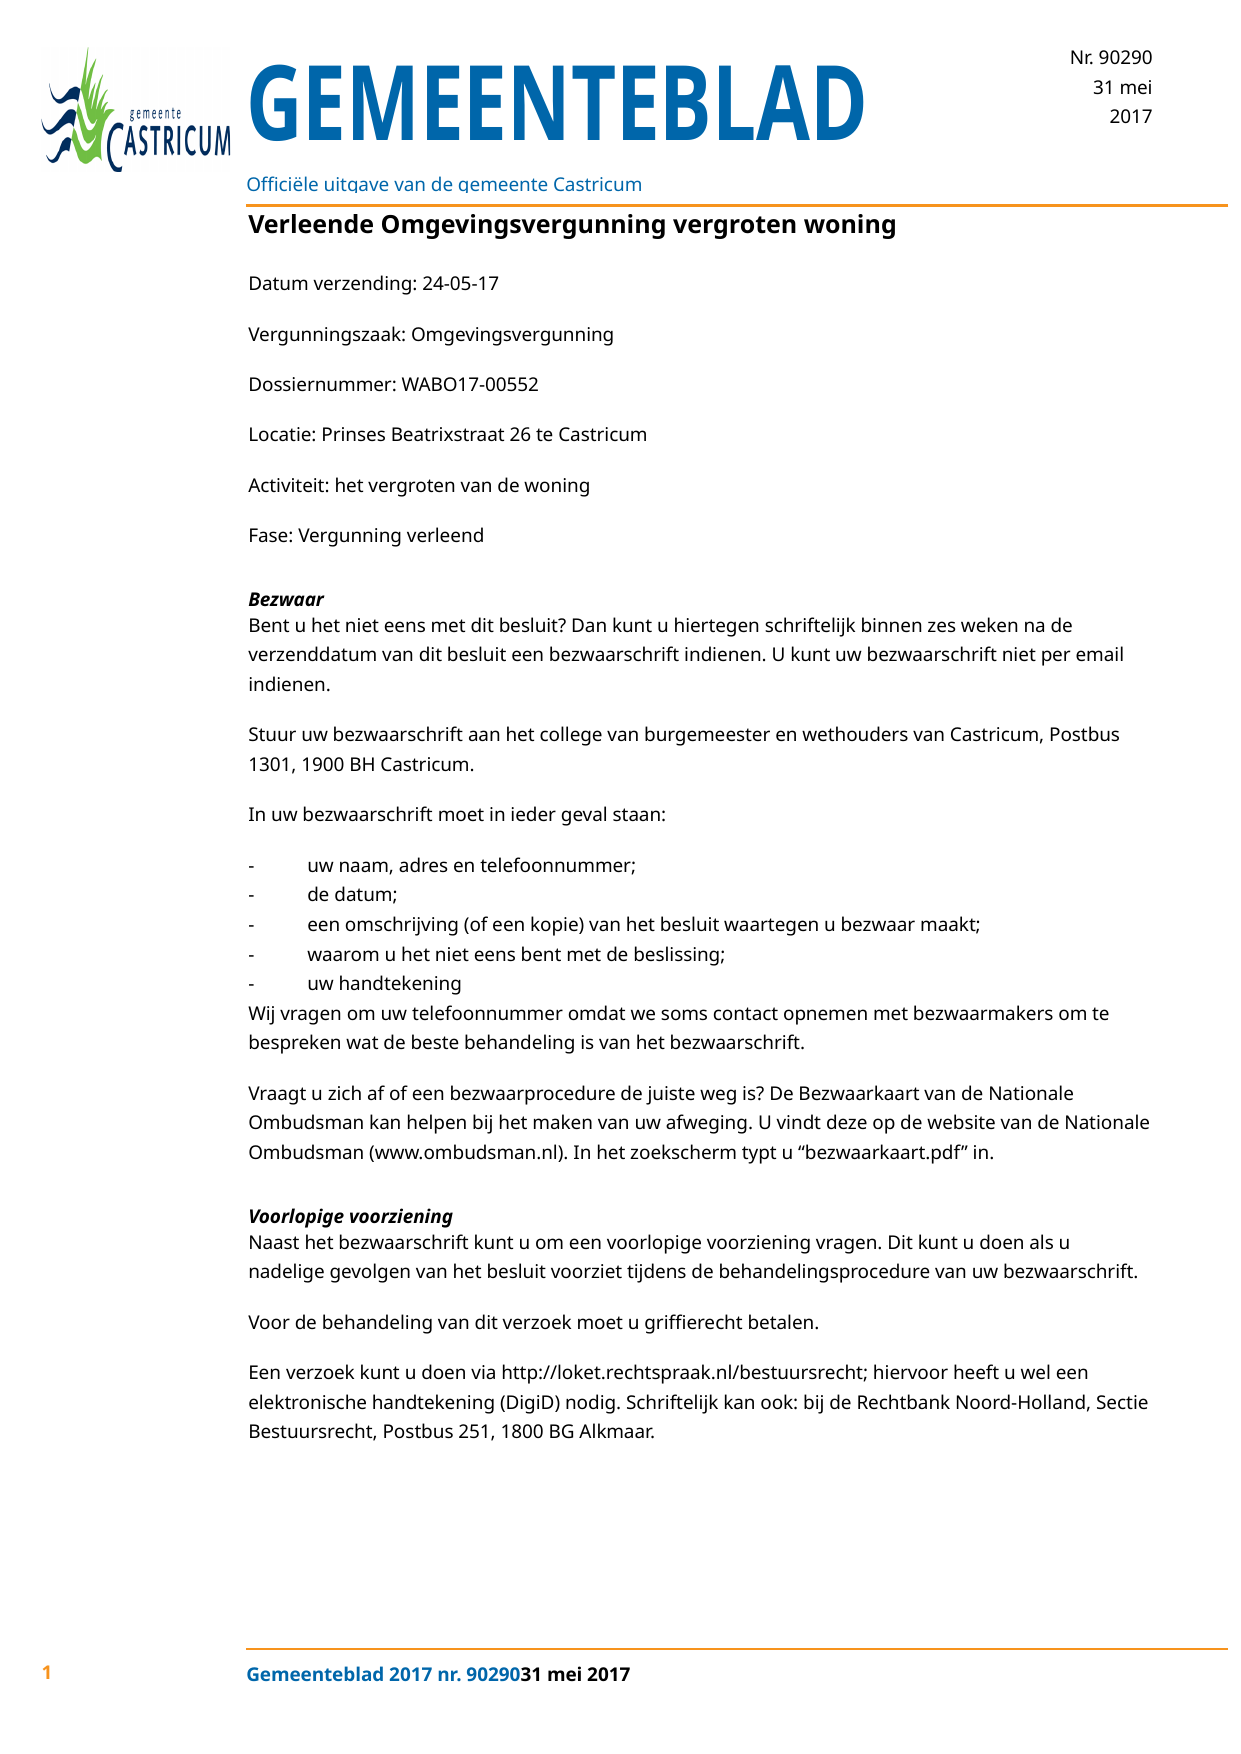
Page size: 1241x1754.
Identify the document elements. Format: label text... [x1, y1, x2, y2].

text Naast het bezwaarschrift kunt u om een voorlopige voorziening vragen. Dit kunt u doen als u nadelige gevolgen van het besluit voorziet tijdens de behandelingsprocedure van uw bezwaarschrift. [248, 1229, 1152, 1284]
text Fase: Vergunning verleend [248, 522, 1152, 548]
text Vraagt u zich af of een bezwaarprocedure de juiste weg is? De Bezwaarkaart van de Nationale Ombudsman kan helpen bij het maken van uw afweging. U vindt deze op de website van de Nationale Ombudsman (www.ombudsman.nl). In het zoekscherm typt u “bezwaarkaart.pdf” in. [248, 1080, 1152, 1165]
text Verleende Omgevingsvergunning vergroten woning [248, 207, 1152, 241]
text Datum verzending: 24-05-17 [248, 270, 1152, 296]
text Een verzoek kunt u doen via http://loket.rechtspraak.nl/bestuursrecht; hiervoor heeft u wel een elektronische handtekening (DigiD) nodig. Schriftelijk kan ook: bij de Rechtbank Noord-Holland, Sectie Bestuursrecht, Postbus 251, 1800 BG Alkmaar. [248, 1359, 1152, 1444]
picture [41, 47, 231, 172]
list de datum; [248, 882, 1152, 907]
text Wij vragen om uw telefoonnummer omdat we soms contact opnemen met bezwaarmakers om te bespreken wat de beste behandeling is van het bezwaarschrift. [248, 1000, 1152, 1055]
text Dossiernummer: WABO17-00552 [248, 371, 1152, 397]
list een omschrijving (of een kopie) van het besluit waartegen u bezwaar maakt; [248, 911, 1152, 937]
text In uw bezwaarschrift moet in ieder geval staan: [248, 802, 1152, 827]
list waarom u het niet eens bent met de beslissing; [248, 941, 1152, 967]
text Stuur uw bezwaarschrift aan het college van burgemeester en wethouders van Castricum, Postbus 1301, 1900 BH Castricum. [248, 722, 1152, 777]
text Locatie: Prinses Beatrixstraat 26 te Castricum [248, 422, 1152, 447]
text Vergunningszaak: Omgevingsvergunning [248, 321, 1152, 346]
text Voorlopige voorziening [248, 1203, 1152, 1229]
list uw naam, adres en telefoonnummer; [248, 852, 1152, 878]
text Voor de behandeling van dit verzoek moet u griffierecht betalen. [248, 1309, 1152, 1334]
text Bezwaar [248, 586, 1152, 612]
text Activiteit: het vergroten van de woning [248, 472, 1152, 498]
text Bent u het niet eens met dit besluit? Dan kunt u hiertegen schriftelijk binnen zes weken na de verzenddatum van dit besluit een bezwaarschrift indienen. U kunt uw bezwaarschrift niet per email indienen. [248, 612, 1152, 697]
list uw handtekening [248, 970, 1152, 996]
